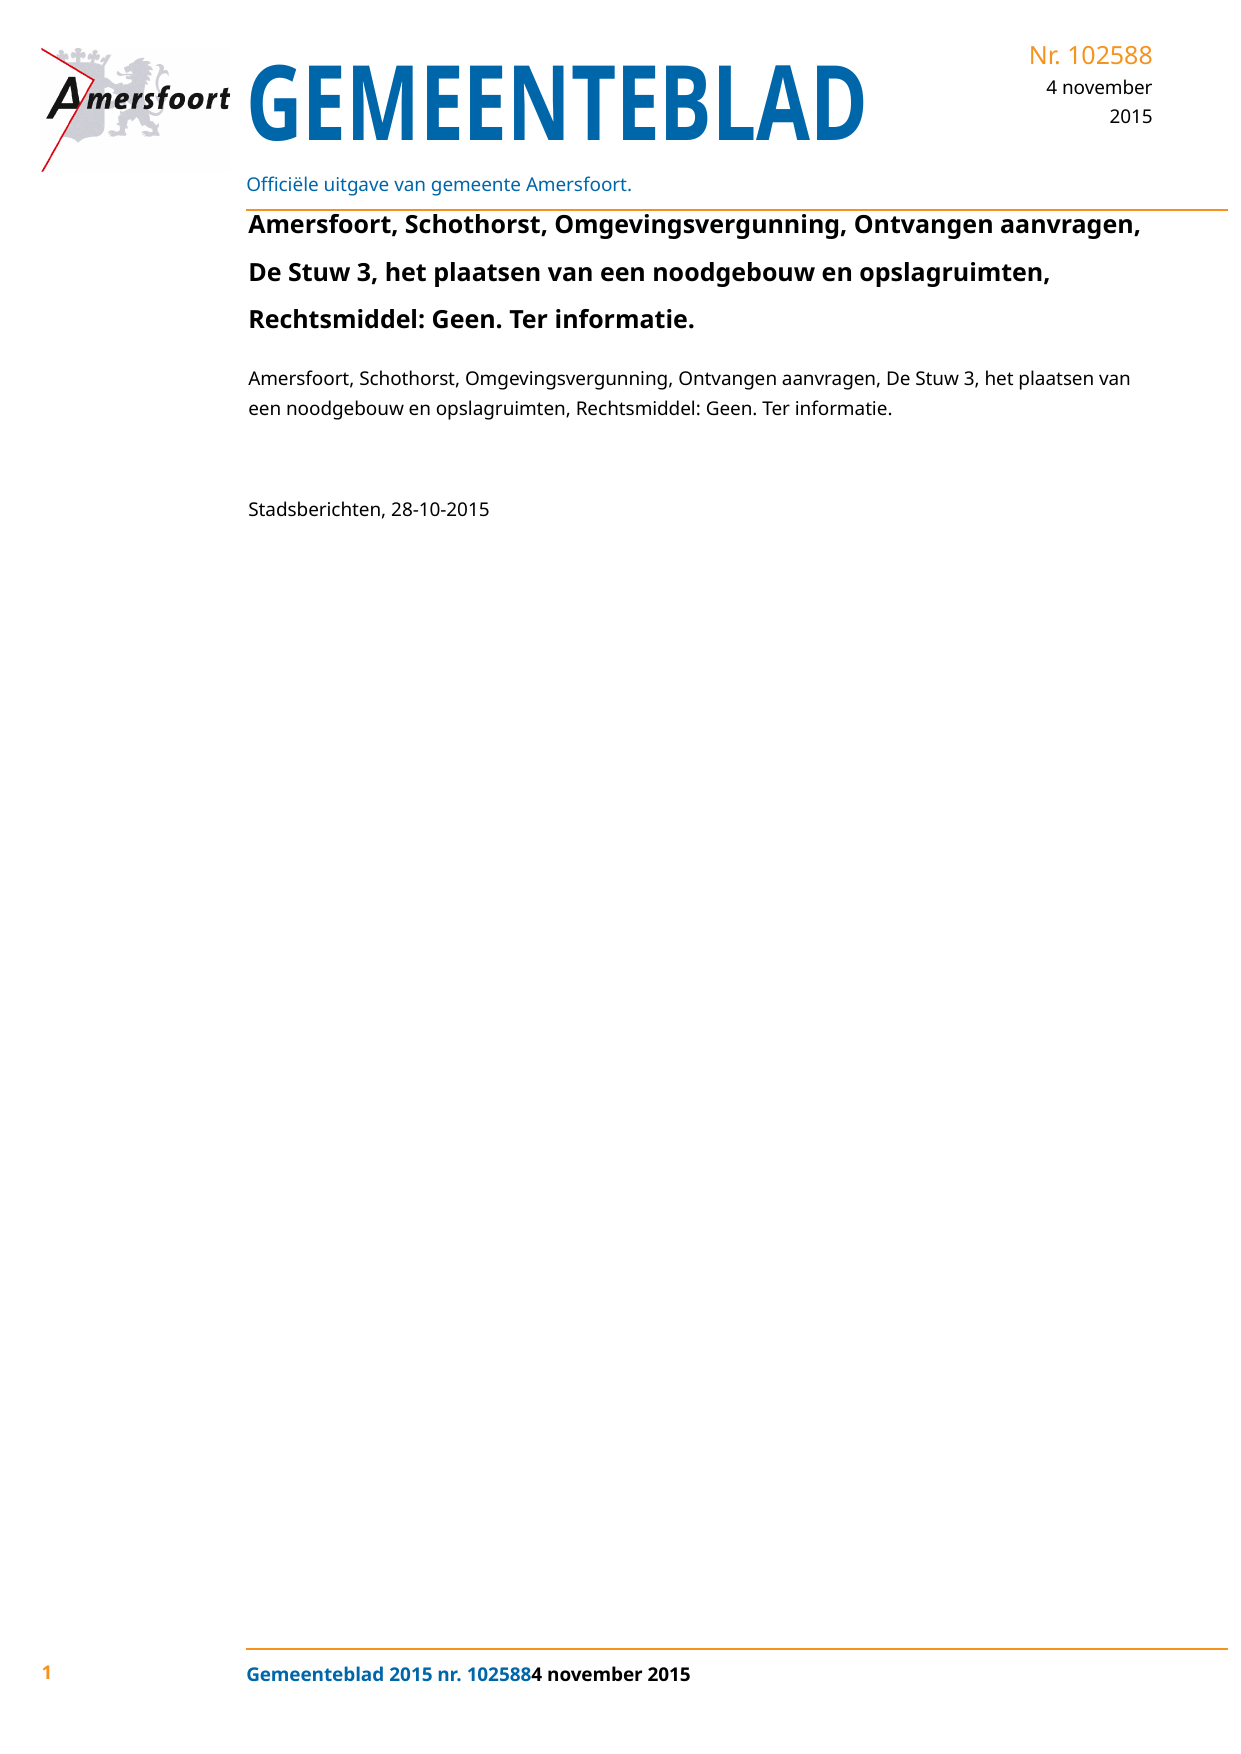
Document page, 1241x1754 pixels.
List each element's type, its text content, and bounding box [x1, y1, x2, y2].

text Amersfoort, Schothorst, Omgevingsvergunning, Ontvangen aanvragen, De Stuw 3, het plaatsen van een noodgebouw en opslagruimten, Rechtsmiddel: Geen. Ter informatie. [248, 366, 1152, 421]
text Amersfoort, Schothorst, Omgevingsvergunning, Ontvangen aanvragen, De Stuw 3, het plaatsen van een noodgebouw en opslagruimten, Rechtsmiddel: Geen. Ter informatie. [248, 211, 1152, 336]
picture [41, 47, 231, 172]
text Stadsberichten, 28-10-2015 [248, 496, 1152, 522]
